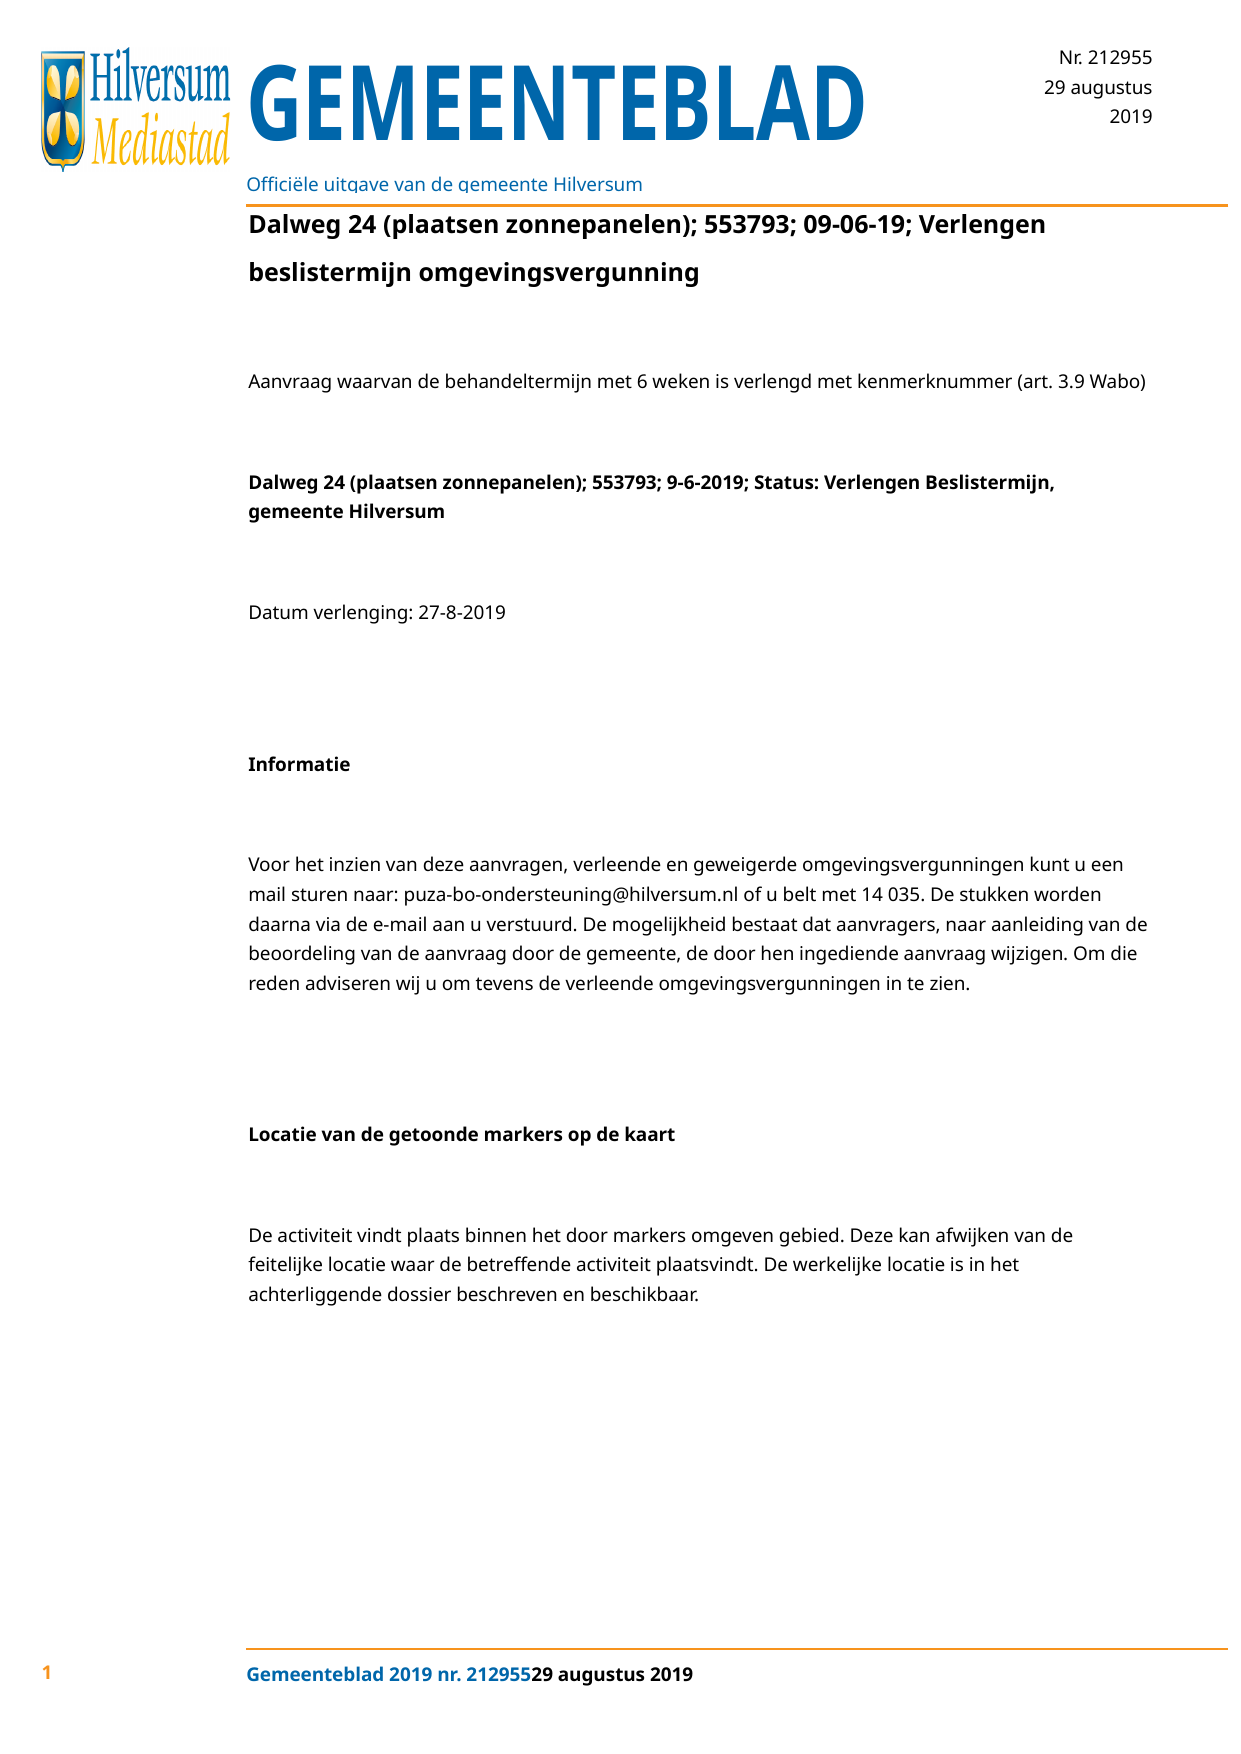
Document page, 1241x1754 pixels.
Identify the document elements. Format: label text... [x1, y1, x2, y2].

picture [41, 47, 231, 172]
text Aanvraag waarvan de behandeltermijn met 6 weken is verlengd met kenmerknummer (art. 3.9 Wabo) [248, 368, 1152, 394]
text Dalweg 24 (plaatsen zonnepanelen); 553793; 9-6-2019; Status: Verlengen Beslistermijn, gemeente Hilversum [248, 469, 1152, 524]
text Voor het inzien van deze aanvragen, verleende en geweigerde omgevingsvergunningen kunt u een mail sturen naar: puza-bo-ondersteuning@hilversum.nl of u belt met 14 035. De stukken worden daarna via de e-mail aan u verstuurd. De mogelijkheid bestaat dat aanvragers, naar aanleiding van de beoordeling van de aanvraag door de gemeente, de door hen ingediende aanvraag wijzigen. Om die reden adviseren wij u om tevens de verleende omgevingsvergunningen in te zien. [248, 852, 1152, 996]
text Locatie van de getoonde markers op de kaart [248, 1121, 1152, 1147]
text Dalweg 24 (plaatsen zonnepanelen); 553793; 09-06-19; Verlengen beslistermijn omgevingsvergunning [248, 207, 1152, 288]
text De activiteit vindt plaats binnen het door markers omgeven gebied. Deze kan afwijken van de feitelijke locatie waar de betreffende activiteit plaatsvindt. De werkelijke locatie is in het achterliggende dossier beschreven en beschikbaar. [248, 1222, 1152, 1307]
text Datum verlenging: 27-8-2019 [248, 599, 1152, 625]
text Informatie [248, 751, 1152, 777]
